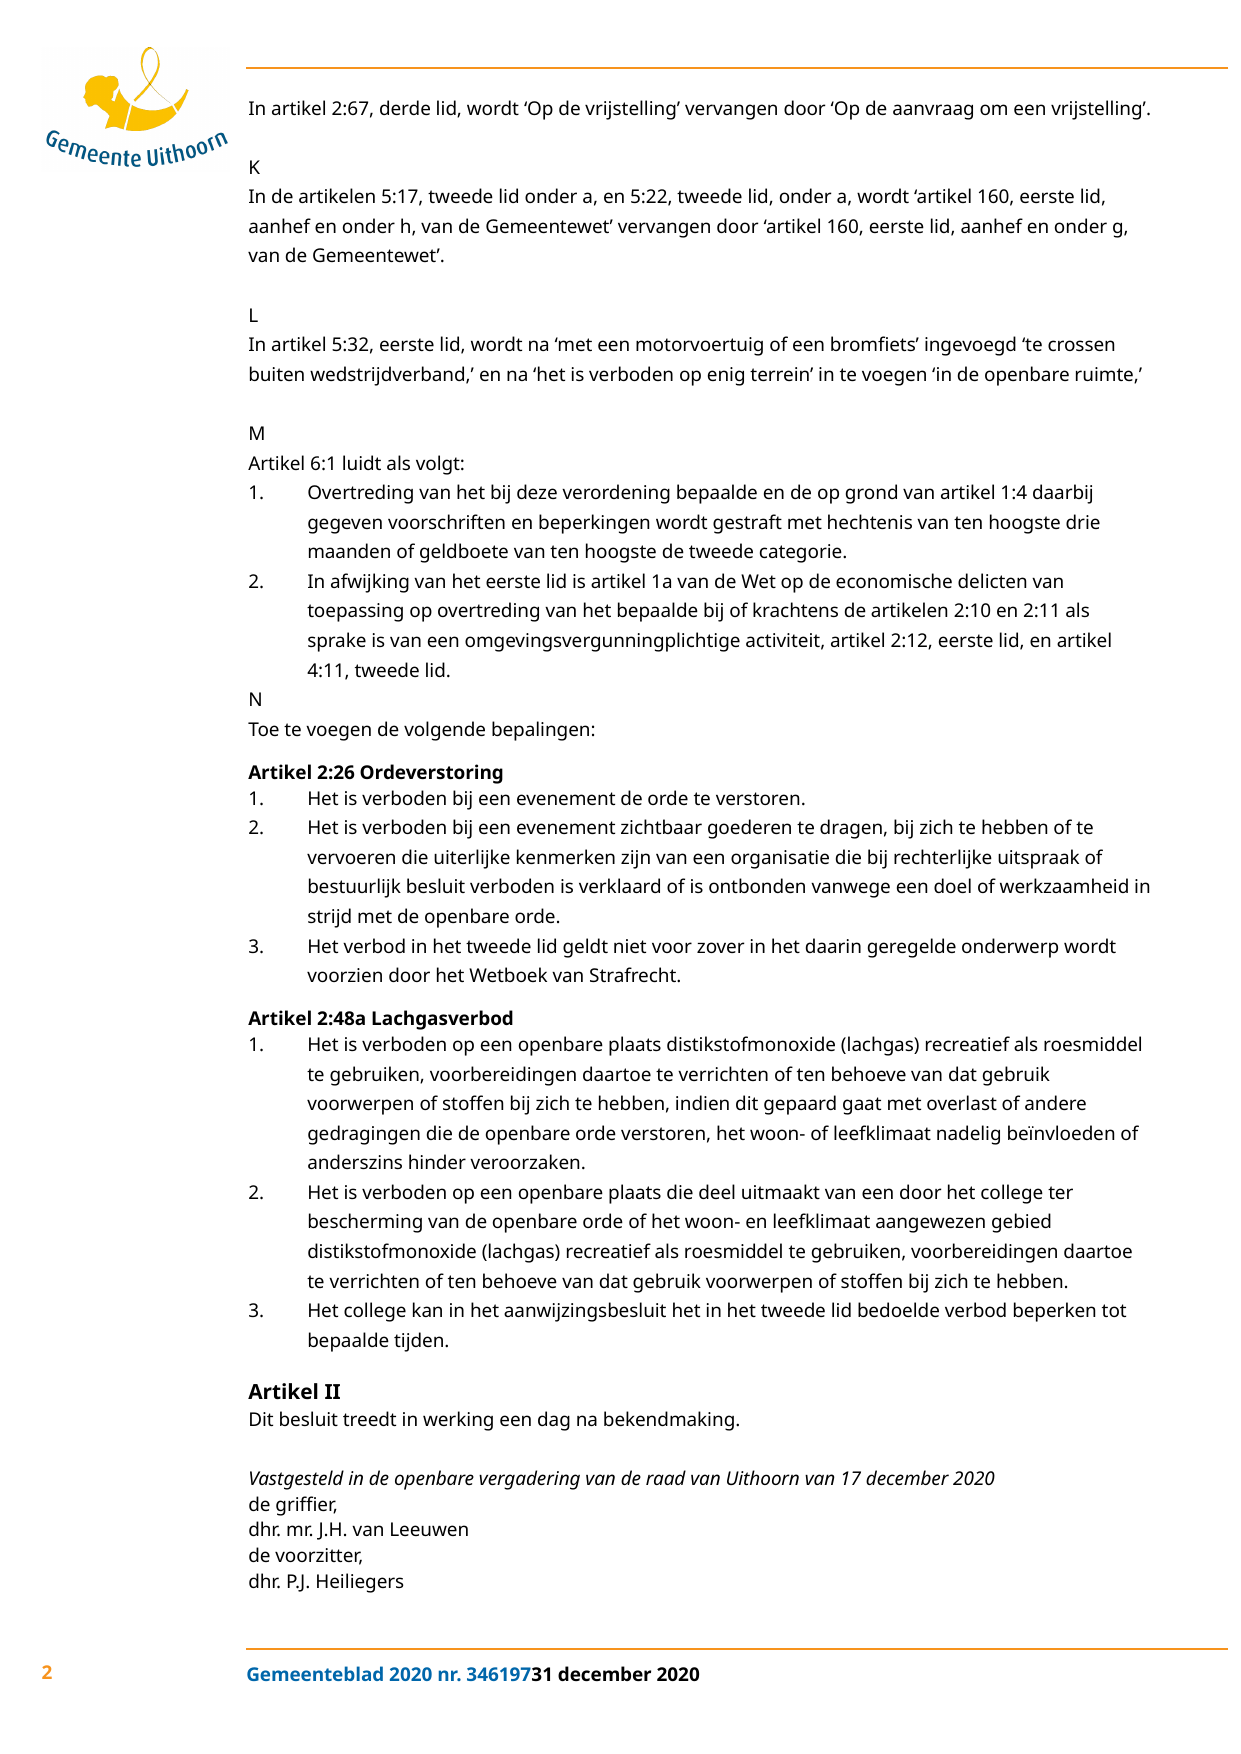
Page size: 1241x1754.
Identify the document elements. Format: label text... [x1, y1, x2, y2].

list Het is verboden op een openbare plaats die deel uitmaakt van een door het college ter bescherming van de openbare orde of het woon- en leefklimaat aangewezen gebied distikstofmonoxide (lachgas) recreatief als roesmiddel te gebruiken, voorbereidingen daartoe te verrichten of ten behoeve van dat gebruik voorwerpen of stoffen bij zich te hebben. [248, 1179, 1152, 1294]
text Artikel 2:26 Ordeverstoring [248, 759, 1152, 785]
text de griffier, [248, 1491, 1152, 1517]
list Het is verboden bij een evenement de orde te verstoren. [248, 785, 1152, 811]
text In artikel 2:67, derde lid, wordt ‘Op de vrijstelling’ vervangen door ‘Op de aanvraag om een vrijstelling’. [248, 95, 1152, 121]
list In afwijking van het eerste lid is artikel 1a van de Wet op de economische delicten van toepassing op overtreding van het bepaalde bij of krachtens de artikelen 2:10 en 2:11 als sprake is van een omgevingsvergunningplichtige activiteit, artikel 2:12, eerste lid, en artikel 4:11, tweede lid. [248, 568, 1152, 683]
list Het verbod in het tweede lid geldt niet voor zover in het daarin geregelde onderwerp wordt voorzien door het Wetboek van Strafrecht. [248, 933, 1152, 988]
text L [248, 302, 1152, 328]
text Artikel II [248, 1377, 1152, 1406]
list Het is verboden bij een evenement zichtbaar goederen te dragen, bij zich te hebben of te vervoeren die uiterlijke kenmerken zijn van een organisatie die bij rechterlijke uitspraak of bestuurlijk besluit verboden is verklaard of is ontbonden vanwege een doel of werkzaamheid in strijd met de openbare orde. [248, 814, 1152, 929]
text In artikel 5:32, eerste lid, wordt na ‘met een motorvoertuig of een bromfiets’ ingevoegd ‘te crossen buiten wedstrijdverband,’ en na ‘het is verboden op enig terrein’ in te voegen ‘in de openbare ruimte,’ [248, 331, 1152, 387]
text In de artikelen 5:17, tweede lid onder a, en 5:22, tweede lid, onder a, wordt ‘artikel 160, eerste lid, aanhef en onder h, van de Gemeentewet’ vervangen door ‘artikel 160, eerste lid, aanhef en onder g, van de Gemeentewet’. [248, 183, 1152, 268]
text Artikel 6:1 luidt als volgt: [248, 450, 1152, 476]
text Dit besluit treedt in werking een dag na bekendmaking. [248, 1406, 1152, 1432]
text Artikel 2:48a Lachgasverbod [248, 1006, 1152, 1031]
list Het is verboden op een openbare plaats distikstofmonoxide (lachgas) recreatief als roesmiddel te gebruiken, voorbereidingen daartoe te verrichten of ten behoeve van dat gebruik voorwerpen of stoffen bij zich te hebben, indien dit gepaard gaat met overlast of andere gedragingen die de openbare orde verstoren, het woon- of leefklimaat nadelig beïnvloeden of anderszins hinder veroorzaken. [248, 1031, 1152, 1175]
text dhr. mr. J.H. van Leeuwen [248, 1517, 1152, 1542]
text de voorzitter, [248, 1542, 1152, 1568]
text K [248, 154, 1152, 180]
text N [248, 686, 1152, 712]
text Vastgesteld in de openbare vergadering van de raad van Uithoorn van 17 december 2020 [248, 1465, 1152, 1491]
text M [248, 420, 1152, 446]
text dhr. P.J. Heiliegers [248, 1568, 1152, 1594]
list Overtreding van het bij deze verordening bepaalde en de op grond van artikel 1:4 daarbij gegeven voorschriften en beperkingen wordt gestraft met hechtenis van ten hoogste drie maanden of geldboete van ten hoogste de tweede categorie. [248, 479, 1152, 564]
list Het college kan in het aanwijzingsbesluit het in het tweede lid bedoelde verbod beperken tot bepaalde tijden. [248, 1297, 1152, 1353]
text Toe te voegen de volgende bepalingen: [248, 716, 1152, 742]
picture [41, 47, 231, 172]
